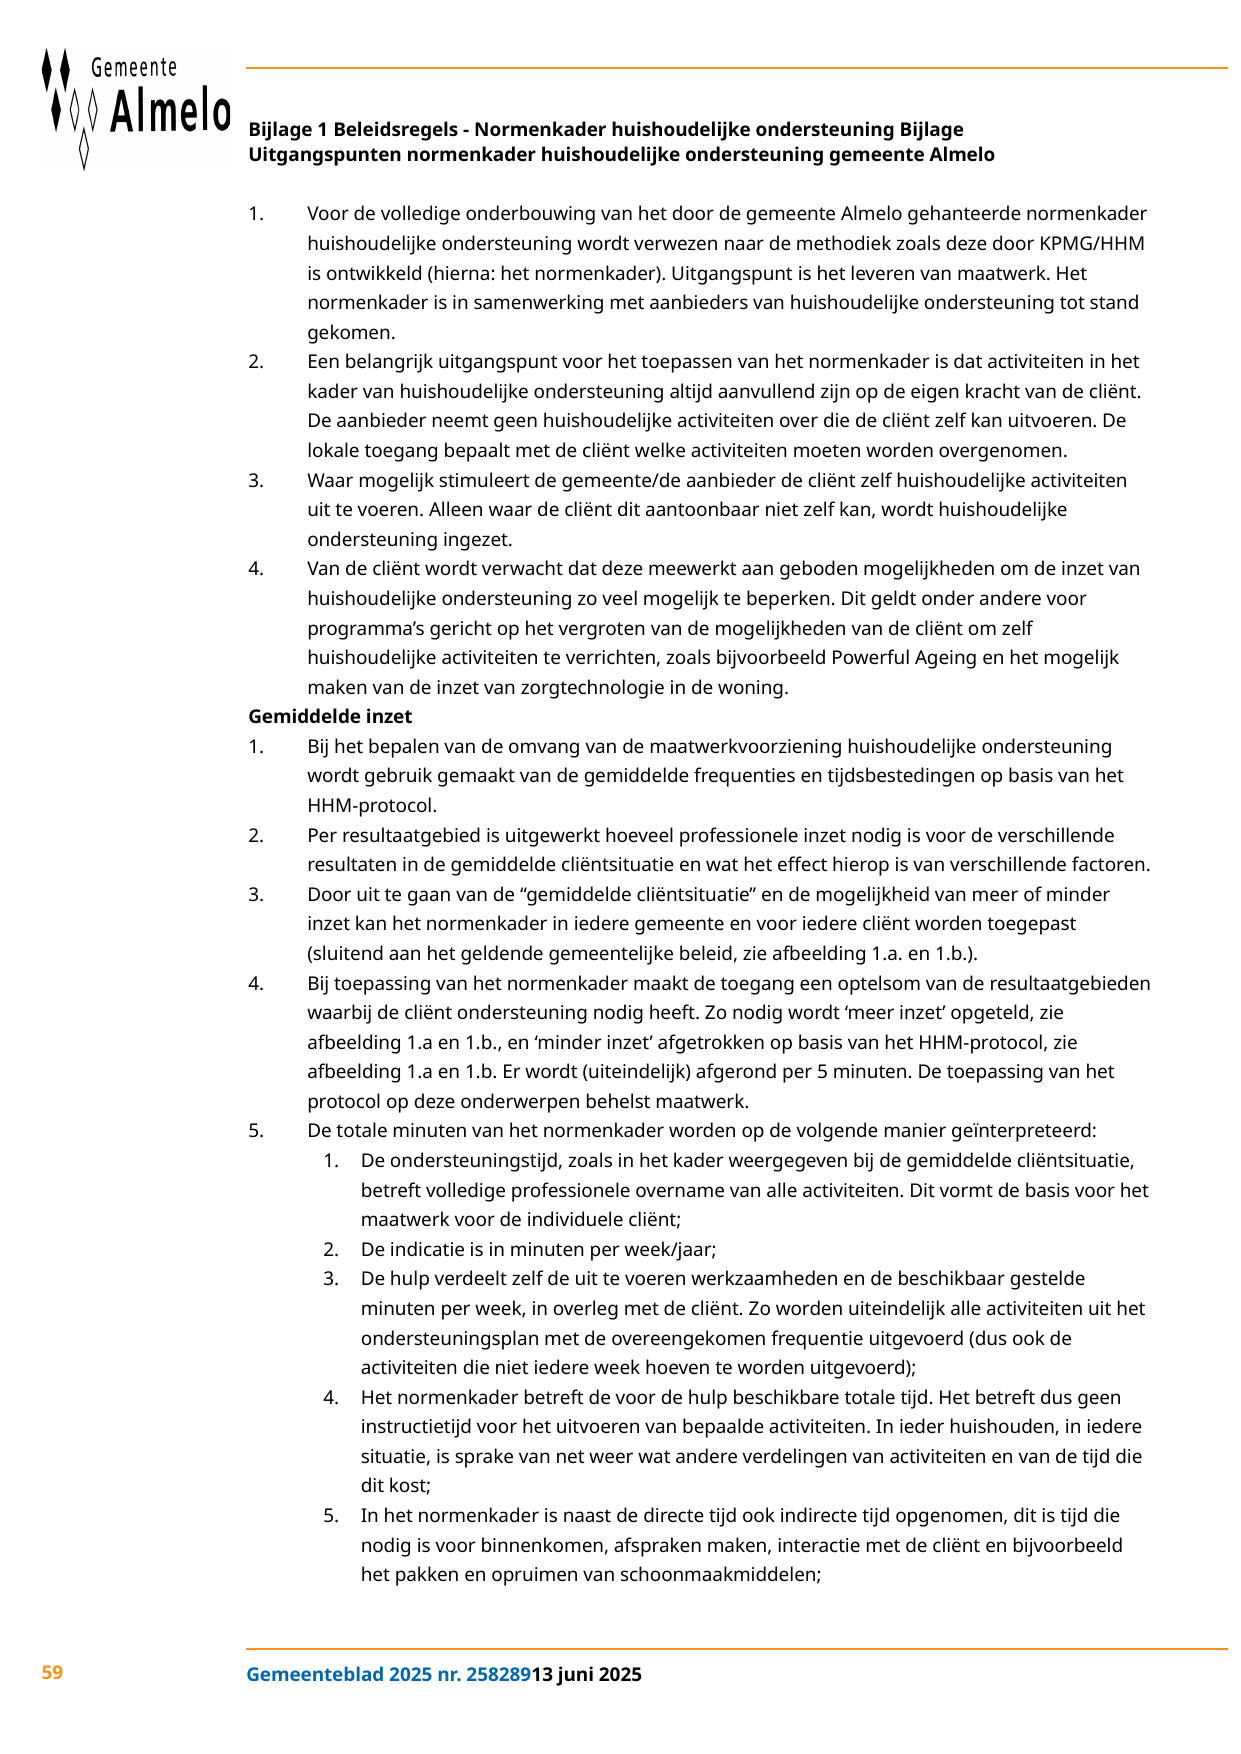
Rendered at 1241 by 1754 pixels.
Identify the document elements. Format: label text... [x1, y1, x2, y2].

list Waar mogelijk stimuleert de gemeente/de aanbieder de cliënt zelf huishoudelijke activiteiten uit te voeren. Alleen waar de cliënt dit aantoonbaar niet zelf kan, wordt huishoudelijke ondersteuning ingezet. [248, 467, 1152, 552]
list In het normenkader is naast de directe tijd ook indirecte tijd opgenomen, dit is tijd die nodig is voor binnenkomen, afspraken maken, interactie met de cliënt en bijvoorbeeld het pakken en opruimen van schoonmaakmiddelen; [323, 1502, 1152, 1587]
list De hulp verdeelt zelf de uit te voeren werkzaamheden en de beschikbaar gestelde minuten per week, in overleg met de cliënt. Zo worden uiteindelijk alle activiteiten uit het ondersteuningsplan met de overeengekomen frequentie uitgevoerd (dus ook de activiteiten die niet iedere week hoeven te worden uitgevoerd); [323, 1266, 1152, 1380]
list Per resultaatgebied is uitgewerkt hoeveel professionele inzet nodig is voor de verschillende resultaten in de gemiddelde cliëntsituatie en wat het effect hierop is van verschillende factoren. [248, 822, 1152, 877]
list De ondersteuningstijd, zoals in het kader weergegeven bij de gemiddelde cliëntsituatie, betreft volledige professionele overname van alle activiteiten. Dit vormt de basis voor het maatwerk voor de individuele cliënt; [323, 1147, 1152, 1232]
list Het normenkader betreft de voor de hulp beschikbare totale tijd. Het betreft dus geen instructietijd voor het uitvoeren van bepaalde activiteiten. In ieder huishouden, in iedere situatie, is sprake van net weer wat andere verdelingen van activiteiten en van de tijd die dit kost; [323, 1384, 1152, 1498]
list De indicatie is in minuten per week/jaar; [323, 1236, 1152, 1262]
list Bij het bepalen van de omvang van de maatwerkvoorziening huishoudelijke ondersteuning wordt gebruik gemaakt van de gemiddelde frequenties en tijdsbestedingen op basis van het HHM-protocol. [248, 733, 1152, 818]
picture [41, 47, 231, 172]
list De totale minuten van het normenkader worden op de volgende manier geïnterpreteerd: [248, 1118, 1152, 1143]
text Bijlage 1 Beleidsregels - Normenkader huishoudelijke ondersteuning Bijlage [248, 116, 1152, 141]
list Door uit te gaan van de “gemiddelde cliëntsituatie” en de mogelijkheid van meer of minder inzet kan het normenkader in iedere gemeente en voor iedere cliënt worden toegepast (sluitend aan het geldende gemeentelijke beleid, zie afbeelding 1.a. en 1.b.). [248, 881, 1152, 966]
list Bij toepassing van het normenkader maakt de toegang een optelsom van de resultaatgebieden waarbij de cliënt ondersteuning nodig heeft. Zo nodig wordt ‘meer inzet’ opgeteld, zie afbeelding 1.a en 1.b., en ‘minder inzet’ afgetrokken op basis van het HHM-protocol, zie afbeelding 1.a en 1.b. Er wordt (uiteindelijk) afgerond per 5 minuten. De toepassing van het protocol op deze onderwerpen behelst maatwerk. [248, 970, 1152, 1114]
text Gemiddelde inzet [248, 703, 1152, 729]
list Van de cliënt wordt verwacht dat deze meewerkt aan geboden mogelijkheden om de inzet van huishoudelijke ondersteuning zo veel mogelijk te beperken. Dit geldt onder andere voor programma’s gericht op het vergroten van de mogelijkheden van de cliënt om zelf huishoudelijke activiteiten te verrichten, zoals bijvoorbeeld Powerful Ageing en het mogelijk maken van de inzet van zorgtechnologie in de woning. [248, 556, 1152, 700]
text Uitgangspunten normenkader huishoudelijke ondersteuning gemeente Almelo [248, 141, 1152, 167]
list Een belangrijk uitgangspunt voor het toepassen van het normenkader is dat activiteiten in het kader van huishoudelijke ondersteuning altijd aanvullend zijn op de eigen kracht van de cliënt. De aanbieder neemt geen huishoudelijke activiteiten over die de cliënt zelf kan uitvoeren. De lokale toegang bepaalt met de cliënt welke activiteiten moeten worden overgenomen. [248, 348, 1152, 463]
list Voor de volledige onderbouwing van het door de gemeente Almelo gehanteerde normenkader huishoudelijke ondersteuning wordt verwezen naar de methodiek zoals deze door KPMG/HHM is ontwikkeld (hierna: het normenkader). Uitgangspunt is het leveren van maatwerk. Het normenkader is in samenwerking met aanbieders van huishoudelijke ondersteuning tot stand gekomen. [248, 201, 1152, 345]
